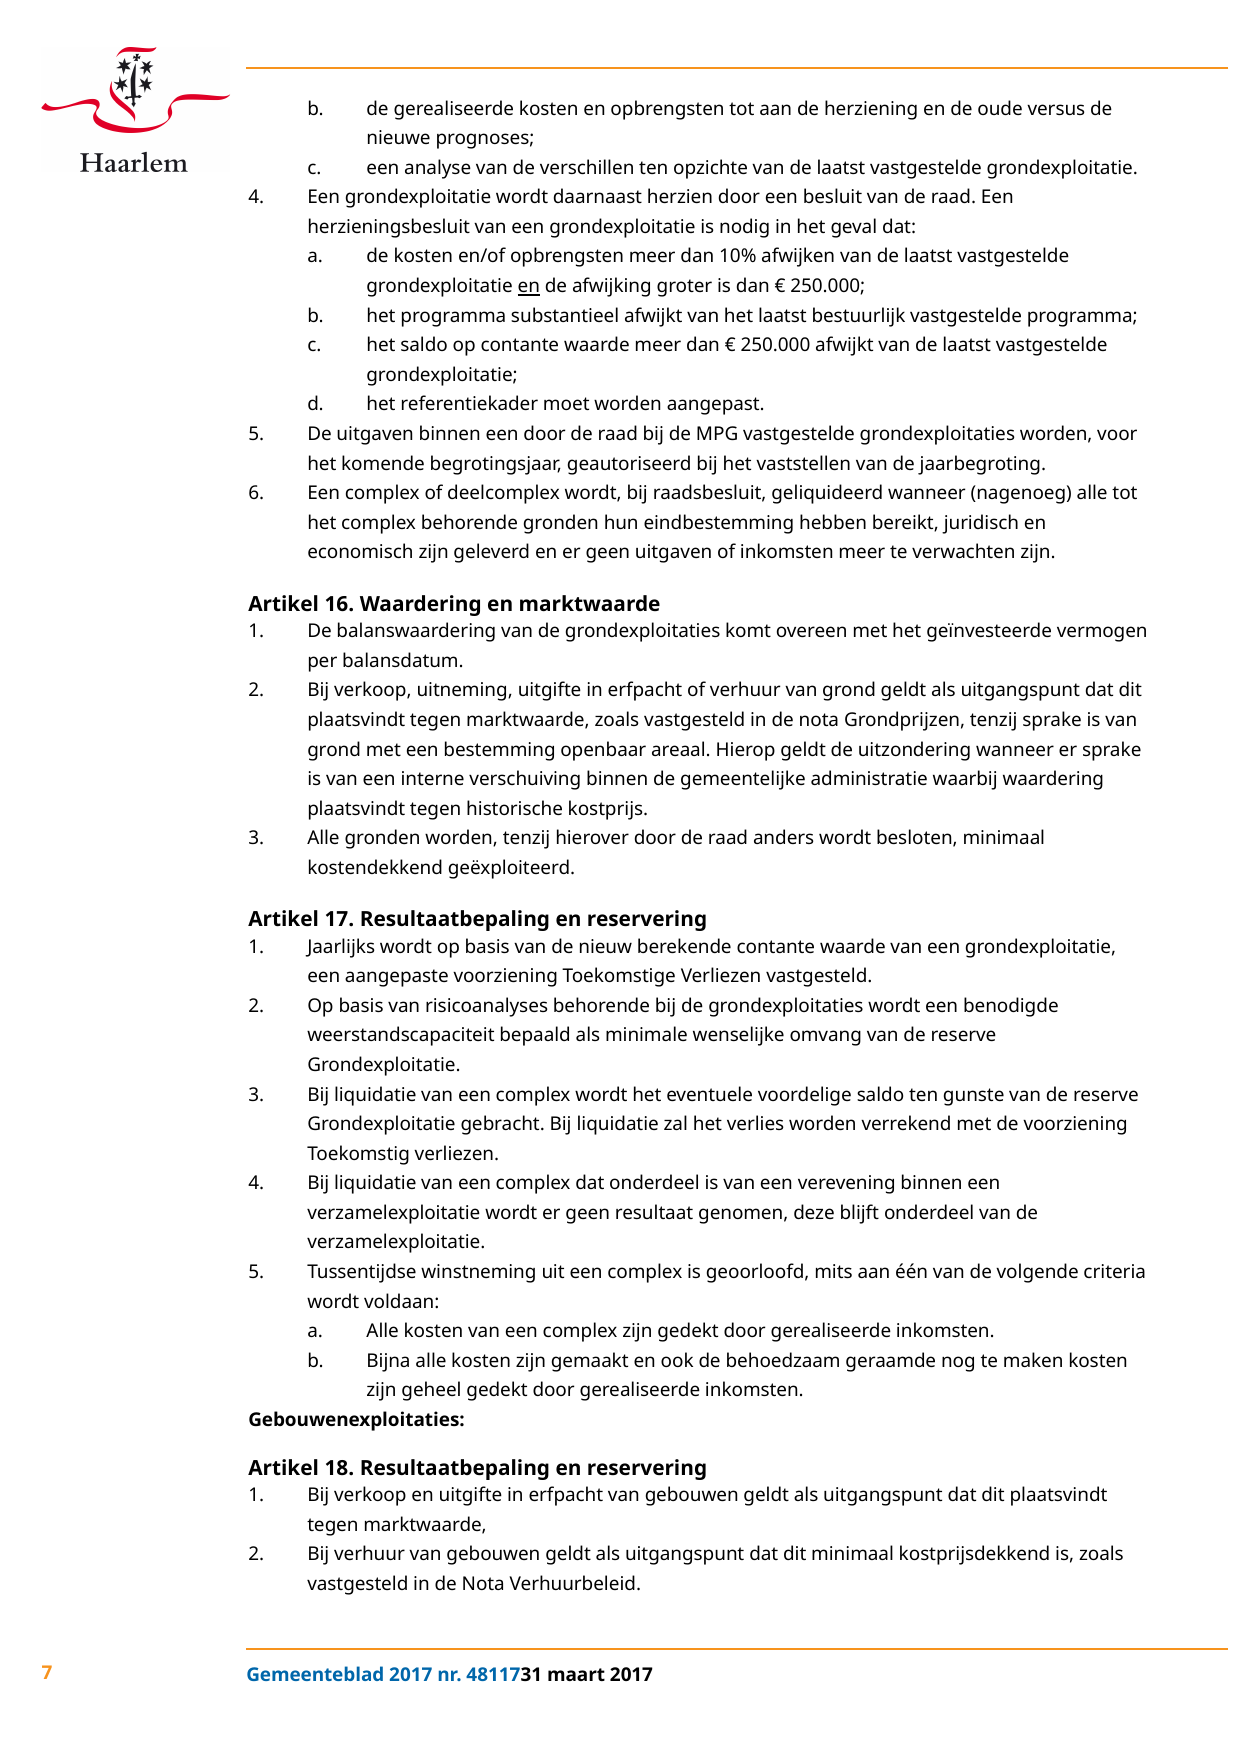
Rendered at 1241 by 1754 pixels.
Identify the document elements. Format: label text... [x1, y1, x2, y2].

list Bij verkoop, uitneming, uitgifte in erfpacht of verhuur van grond geldt als uitgangspunt dat dit plaatsvindt tegen marktwaarde, zoals vastgesteld in de nota Grondprijzen, tenzij sprake is van grond met een bestemming openbaar areaal. Hierop geldt de uitzondering wanneer er sprake is van een interne verschuiving binnen de gemeentelijke administratie waarbij waardering plaatsvindt tegen historische kostprijs. [248, 677, 1152, 821]
list Tussentijdse winstneming uit een complex is geoorloofd, mits aan één van de volgende criteria wordt voldaan: [248, 1258, 1152, 1314]
list Op basis van risicoanalyses behorende bij de grondexploitaties wordt een benodigde weerstandscapaciteit bepaald als minimale wenselijke omvang van de reserve Grondexploitatie. [248, 992, 1152, 1077]
list De balanswaardering van de grondexploitaties komt overeen met het geïnvesteerde vermogen per balansdatum. [248, 617, 1152, 673]
list een analyse van de verschillen ten opzichte van de laatst vastgestelde grondexploitatie. [307, 154, 1152, 180]
text Artikel 16. Waardering en marktwaarde [248, 589, 1152, 617]
list Bijna alle kosten zijn gemaakt en ook de behoedzaam geraamde nog te maken kosten zijn geheel gedekt door gerealiseerde inkomsten. [307, 1347, 1152, 1402]
list Een grondexploitatie wordt daarnaast herzien door een besluit van de raad. Een herzieningsbesluit van een grondexploitatie is nodig in het geval dat: [248, 183, 1152, 239]
list het programma substantieel afwijkt van het laatst bestuurlijk vastgestelde programma; [307, 302, 1152, 328]
list het saldo op contante waarde meer dan € 250.000 afwijkt van de laatst vastgestelde grondexploitatie; [307, 331, 1152, 387]
list Bij verhuur van gebouwen geldt als uitgangspunt dat dit minimaal kostprijsdekkend is, zoals vastgesteld in de Nota Verhuurbeleid. [248, 1540, 1152, 1596]
list Bij liquidatie van een complex dat onderdeel is van een verevening binnen een verzamelexploitatie wordt er geen resultaat genomen, deze blijft onderdeel van de verzamelexploitatie. [248, 1169, 1152, 1254]
picture [41, 47, 231, 172]
list De uitgaven binnen een door de raad bij de MPG vastgestelde grondexploitaties worden, voor het komende begrotingsjaar, geautoriseerd bij het vaststellen van de jaarbegroting. [248, 420, 1152, 476]
list de kosten en/of opbrengsten meer dan 10% afwijken van de laatst vastgestelde grondexploitatie en de afwijking groter is dan € 250.000; [307, 243, 1152, 298]
text Gebouwenexploitaties: [248, 1406, 1152, 1432]
text Artikel 18. Resultaatbepaling en reservering [248, 1453, 1152, 1481]
list de gerealiseerde kosten en opbrengsten tot aan de herziening en de oude versus de nieuwe prognoses; [307, 95, 1152, 150]
list Een complex of deelcomplex wordt, bij raadsbesluit, geliquideerd wanneer (nagenoeg) alle tot het complex behorende gronden hun eindbestemming hebben bereikt, juridisch en economisch zijn geleverd en er geen uitgaven of inkomsten meer te verwachten zijn. [248, 479, 1152, 564]
list Alle gronden worden, tenzij hierover door de raad anders wordt besloten, minimaal kostendekkend geëxploiteerd. [248, 824, 1152, 880]
list het referentiekader moet worden aangepast. [307, 391, 1152, 416]
list Bij liquidatie van een complex wordt het eventuele voordelige saldo ten gunste van de reserve Grondexploitatie gebracht. Bij liquidatie zal het verlies worden verrekend met de voorziening Toekomstig verliezen. [248, 1081, 1152, 1166]
list Jaarlijks wordt op basis van de nieuw berekende contante waarde van een grondexploitatie, een aangepaste voorziening Toekomstige Verliezen vastgesteld. [248, 933, 1152, 988]
text Artikel 17. Resultaatbepaling en reservering [248, 904, 1152, 933]
list Alle kosten van een complex zijn gedekt door gerealiseerde inkomsten. [307, 1317, 1152, 1343]
list Bij verkoop en uitgifte in erfpacht van gebouwen geldt als uitgangspunt dat dit plaatsvindt tegen marktwaarde, [248, 1481, 1152, 1537]
